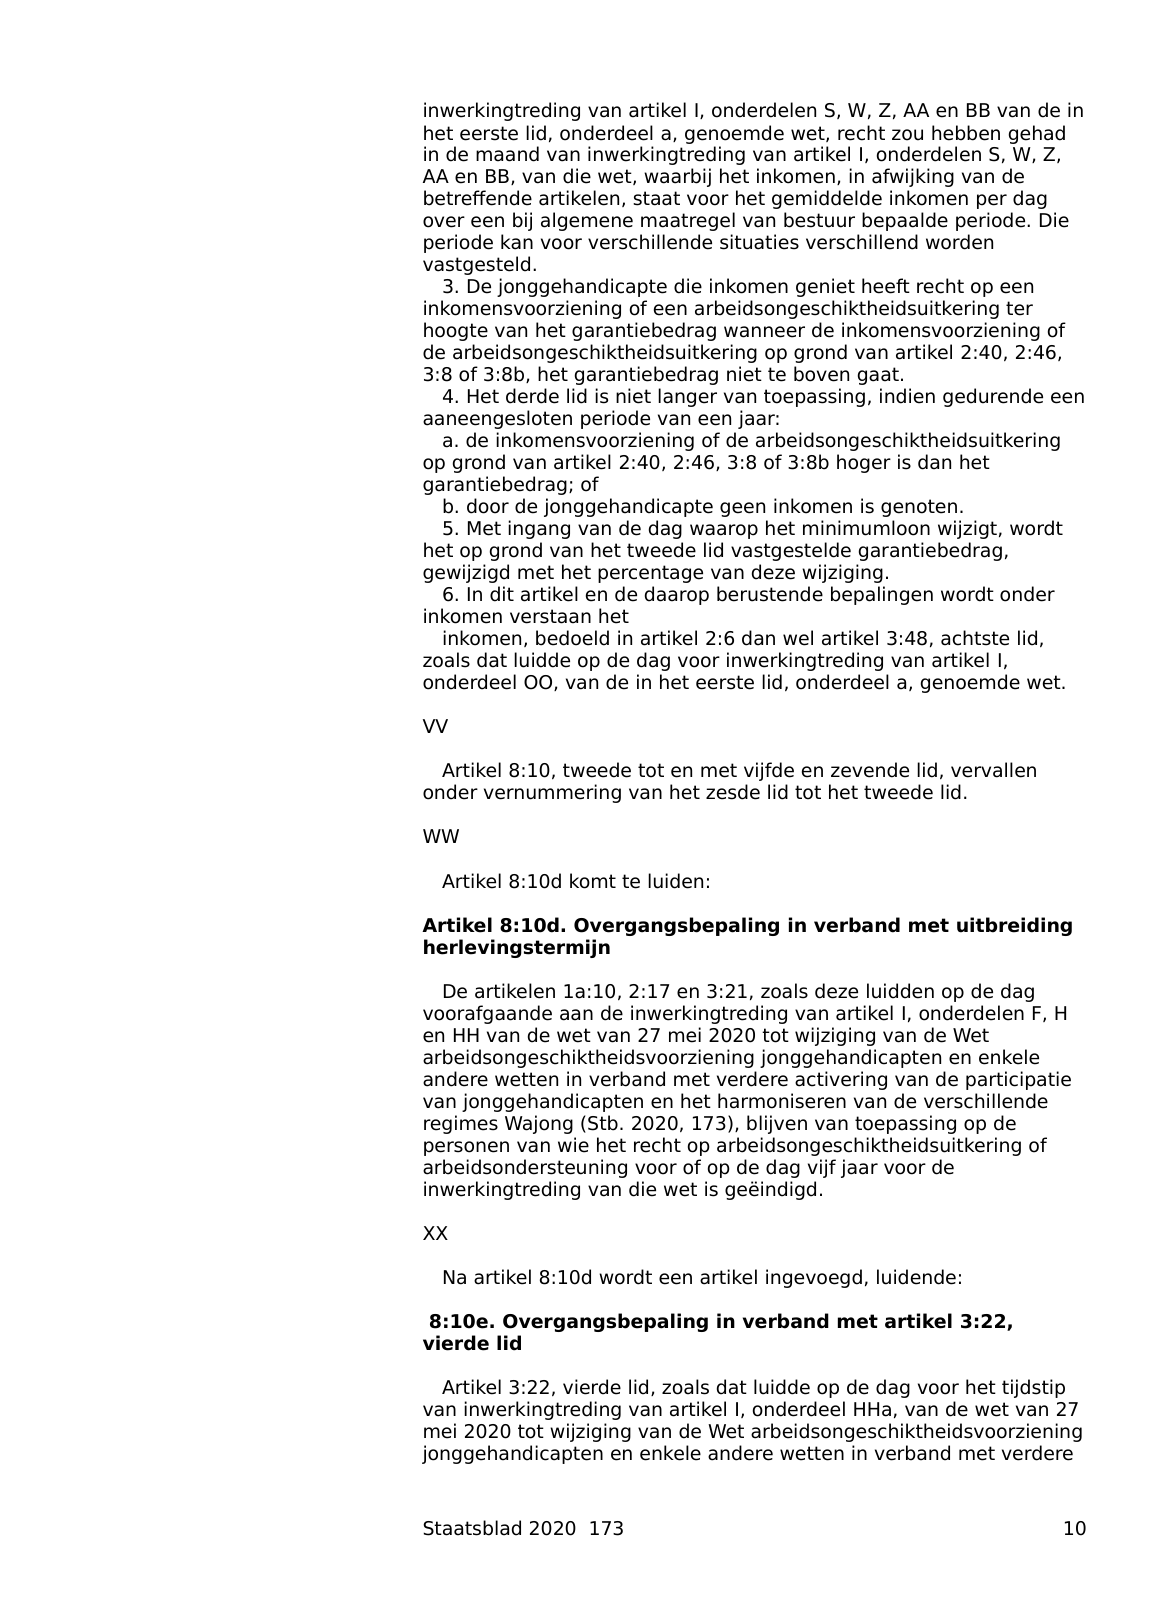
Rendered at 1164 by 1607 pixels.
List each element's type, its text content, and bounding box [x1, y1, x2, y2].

text Na artikel 8:10d wordt een artikel ingevoegd, luidende: [422, 1267, 1087, 1289]
text Artikel 3:22, vierde lid, zoals dat luidde op de dag voor het tijdstip van inwerkingtreding van artikel I, onderdeel HHa, van de wet van 27 mei 2020 tot wijziging van de Wet arbeidsongeschiktheidsvoorziening jonggehandicapten en enkele andere wetten in verband met verdere [422, 1377, 1087, 1465]
text Artikel 8:10d komt te luiden: [422, 871, 1087, 892]
text WW [422, 826, 1087, 848]
text inwerkingtreding van artikel I, onderdelen S, W, Z, AA en BB van de in het eerste lid, onderdeel a, genoemde wet, recht zou hebben gehad in de maand van inwerkingtreding van artikel I, onderdelen S, W, Z, AA en BB, van die wet, waarbij het inkomen, in afwijking van de betreffende artikelen, staat voor het gemiddelde inkomen per dag over een bij algemene maatregel van bestuur bepaalde periode. Die periode kan voor verschillende situaties verschillend worden vastgesteld. [422, 100, 1087, 276]
text 5. Met ingang van de dag waarop het minimumloon wijzigt, wordt het op grond van het tweede lid vastgestelde garantiebedrag, gewijzigd met het percentage van deze wijziging. [422, 518, 1087, 584]
text 4. Het derde lid is niet langer van toepassing, indien gedurende een aaneengesloten periode van een jaar: [422, 386, 1087, 430]
subtitle 8:10e. Overgangsbepaling in verband met artikel 3:22, vierde lid [422, 1311, 1087, 1355]
text 3. De jonggehandicapte die inkomen geniet heeft recht op een inkomensvoorziening of een arbeidsongeschiktheidsuitkering ter hoogte van het garantiebedrag wanneer de inkomensvoorziening of de arbeidsongeschiktheidsuitkering op grond van artikel 2:40, 2:46, 3:8 of 3:8b, het garantiebedrag niet te boven gaat. [422, 276, 1087, 386]
text 6. In dit artikel en de daarop berustende bepalingen wordt onder inkomen verstaan het [422, 584, 1087, 628]
text Artikel 8:10, tweede tot en met vijfde en zevende lid, vervallen onder vernummering van het zesde lid tot het tweede lid. [422, 760, 1087, 804]
text De artikelen 1a:10, 2:17 en 3:21, zoals deze luidden op de dag voorafgaande aan de inwerkingtreding van artikel I, onderdelen F, H en HH van de wet van 27 mei 2020 tot wijziging van de Wet arbeidsongeschiktheidsvoorziening jonggehandicapten en enkele andere wetten in verband met verdere activering van de participatie van jonggehandicapten en het harmoniseren van de verschillende regimes Wajong (Stb. 2020, 173), blijven van toepassing op de personen van wie het recht op arbeidsongeschiktheidsuitkering of arbeidsondersteuning voor of op de dag vijf jaar voor de inwerkingtreding van die wet is geëindigd. [422, 981, 1087, 1201]
text a. de inkomensvoorziening of de arbeidsongeschiktheidsuitkering op grond van artikel 2:40, 2:46, 3:8 of 3:8b hoger is dan het garantiebedrag; of [422, 430, 1087, 496]
text inkomen, bedoeld in artikel 2:6 dan wel artikel 3:48, achtste lid, zoals dat luidde op de dag voor inwerkingtreding van artikel I, onderdeel OO, van de in het eerste lid, onderdeel a, genoemde wet. [422, 628, 1087, 694]
text VV [422, 716, 1087, 738]
text XX [422, 1223, 1087, 1245]
subtitle Artikel 8:10d. Overgangsbepaling in verband met uitbreiding herlevingstermijn [422, 915, 1087, 959]
text b. door de jonggehandicapte geen inkomen is genoten. [422, 496, 1087, 518]
